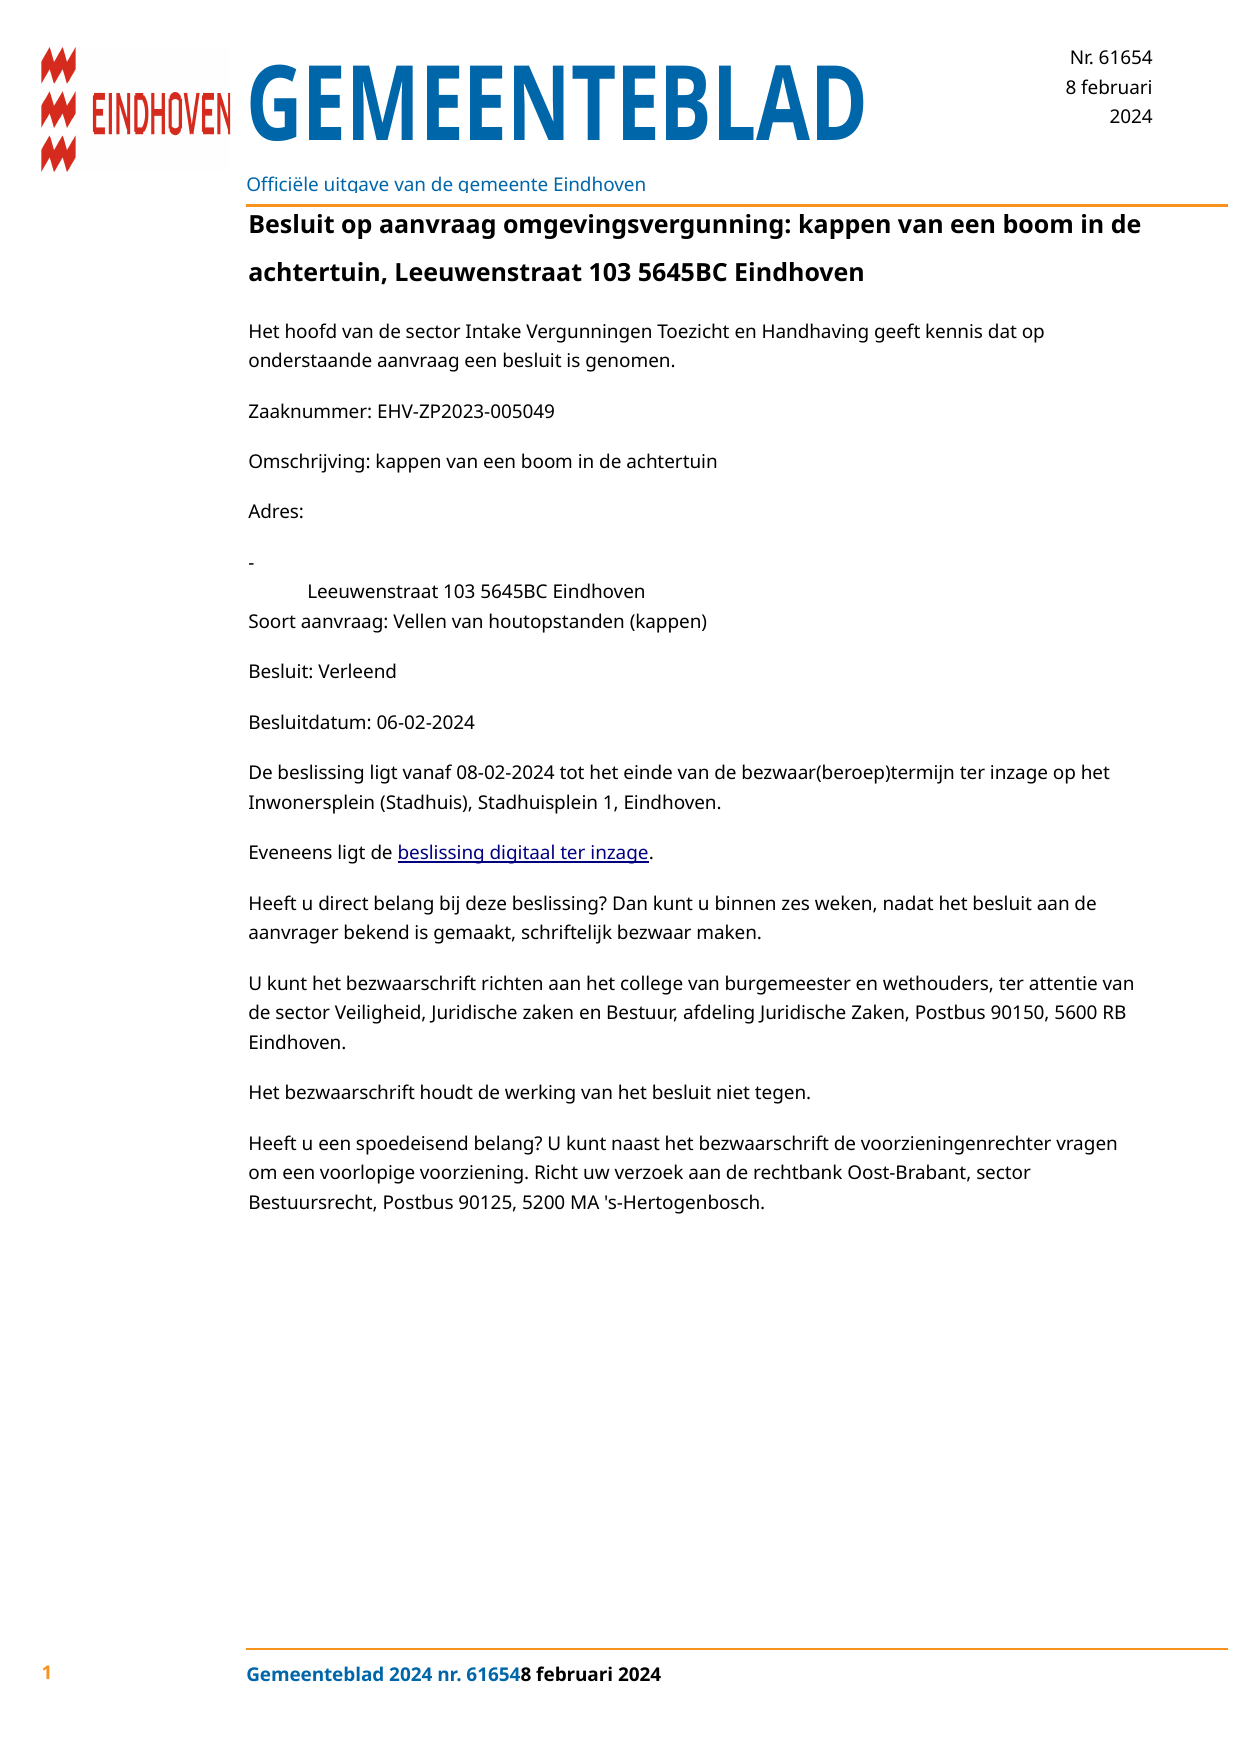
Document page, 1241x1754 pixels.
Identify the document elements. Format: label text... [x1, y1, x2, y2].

text Soort aanvraag: Vellen van houtopstanden (kappen) [248, 608, 1152, 634]
text Adres: [248, 499, 1152, 524]
text Besluitdatum: 06-02-2024 [248, 709, 1152, 735]
picture [41, 47, 231, 172]
text Heeft u direct belang bij deze beslissing? Dan kunt u binnen zes weken, nadat het besluit aan de aanvrager bekend is gemaakt, schriftelijk bezwaar maken. [248, 890, 1152, 945]
text Besluit: Verleend [248, 659, 1152, 684]
list Leeuwenstraat 103 5645BC Eindhoven [248, 579, 1152, 604]
text Zaaknummer: EHV-ZP2023-005049 [248, 398, 1152, 424]
text U kunt het bezwaarschrift richten aan het college van burgemeester en wethouders, ter attentie van de sector Veiligheid, Juridische zaken en Bestuur, afdeling Juridische Zaken, Postbus 90150, 5600 RB Eindhoven. [248, 970, 1152, 1055]
text Het hoofd van de sector Intake Vergunningen Toezicht en Handhaving geeft kennis dat op onderstaande aanvraag een besluit is genomen. [248, 318, 1152, 373]
text Besluit op aanvraag omgevingsvergunning: kappen van een boom in de achtertuin, Leeuwenstraat 103 5645BC Eindhoven [248, 207, 1152, 288]
text De beslissing ligt vanaf 08-02-2024 tot het einde van de bezwaar(beroep)termijn ter inzage op het Inwonersplein (Stadhuis), Stadhuisplein 1, Eindhoven. [248, 759, 1152, 815]
text Omschrijving: kappen van een boom in de achtertuin [248, 448, 1152, 474]
text Heeft u een spoedeisend belang? U kunt naast het bezwaarschrift de voorzieningenrechter vragen om een voorlopige voorziening. Richt uw verzoek aan de rechtbank Oost-Brabant, sector Bestuursrecht, Postbus 90125, 5200 MA 's-Hertogenbosch. [248, 1130, 1152, 1215]
text Eveneens ligt de beslissing digitaal ter inzage. [248, 839, 1152, 865]
text Het bezwaarschrift houdt de werking van het besluit niet tegen. [248, 1079, 1152, 1105]
